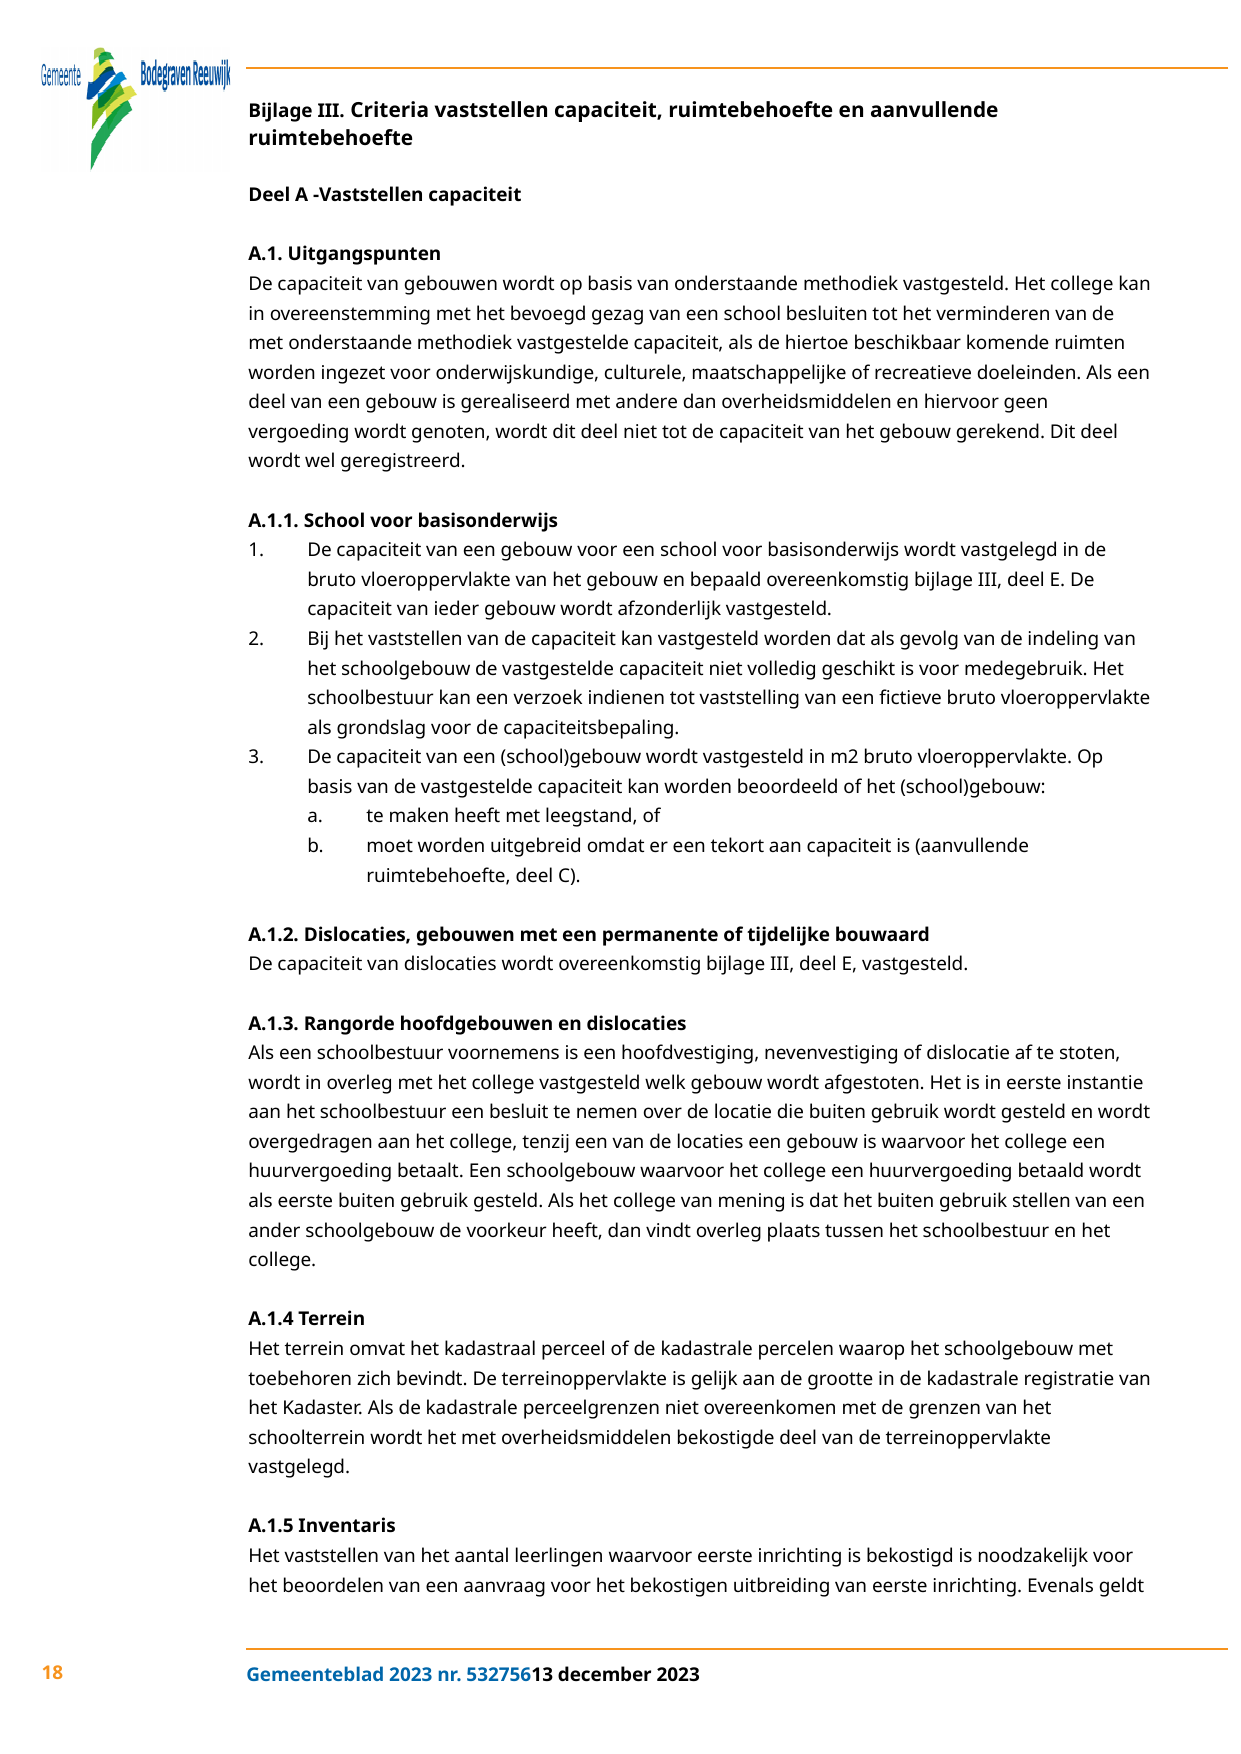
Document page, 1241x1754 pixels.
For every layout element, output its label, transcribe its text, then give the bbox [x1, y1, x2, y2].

text A.1.1. School voor basisonderwijs [248, 507, 1152, 532]
text De capaciteit van dislocaties wordt overeenkomstig bijlage III, deel E, vastgesteld. [248, 951, 1152, 976]
text A.1. Uitgangspunten [248, 241, 1152, 266]
picture [41, 47, 231, 172]
text A.1.5 Inventaris [248, 1513, 1152, 1538]
list te maken heeft met leegstand, of [307, 803, 1152, 828]
list De capaciteit van een gebouw voor een school voor basisonderwijs wordt vastgelegd in de bruto vloeroppervlakte van het gebouw en bepaald overeenkomstig bijlage III, deel E. De capaciteit van ieder gebouw wordt afzonderlijk vastgesteld. [248, 536, 1152, 621]
text De capaciteit van gebouwen wordt op basis van onderstaande methodiek vastgesteld. Het college kan in overeenstemming met het bevoegd gezag van een school besluiten tot het verminderen van de met onderstaande methodiek vastgestelde capaciteit, als de hiertoe beschikbaar komende ruimten worden ingezet voor onderwijskundige, culturele, maatschappelijke of recreatieve doeleinden. Als een deel van een gebouw is gerealiseerd met andere dan overheidsmiddelen en hiervoor geen vergoeding wordt genoten, wordt dit deel niet tot de capaciteit van het gebouw gerekend. Dit deel wordt wel geregistreerd. [248, 270, 1152, 473]
text Het vaststellen van het aantal leerlingen waarvoor eerste inrichting is bekostigd is noodzakelijk voor het beoordelen van een aanvraag voor het bekostigen uitbreiding van eerste inrichting. Evenals geldt [248, 1542, 1152, 1597]
text A.1.2. Dislocaties, gebouwen met een permanente of tijdelijke bouwaard [248, 921, 1152, 947]
text Bijlage III. Criteria vaststellen capaciteit, ruimtebehoefte en aanvullende ruimtebehoefte [248, 95, 1152, 152]
text Als een schoolbestuur voornemens is een hoofdvestiging, nevenvestiging of dislocatie af te stoten, wordt in overleg met het college vastgesteld welk gebouw wordt afgestoten. Het is in eerste instantie aan het schoolbestuur een besluit te nemen over de locatie die buiten gebruik wordt gesteld en wordt overgedragen aan het college, tenzij een van de locaties een gebouw is waarvoor het college een huurvergoeding betaalt. Een schoolgebouw waarvoor het college een huurvergoeding betaald wordt als eerste buiten gebruik gesteld. Als het college van mening is dat het buiten gebruik stellen van een ander schoolgebouw de voorkeur heeft, dan vindt overleg plaats tussen het schoolbestuur en het college. [248, 1039, 1152, 1272]
list De capaciteit van een (school)gebouw wordt vastgesteld in m2 bruto vloeroppervlakte. Op basis van de vastgestelde capaciteit kan worden beoordeeld of het (school)gebouw: [248, 743, 1152, 799]
text Deel A -Vaststellen capaciteit [248, 181, 1152, 207]
list Bij het vaststellen van de capaciteit kan vastgesteld worden dat als gevolg van de indeling van het schoolgebouw de vastgestelde capaciteit niet volledig geschikt is voor medegebruik. Het schoolbestuur kan een verzoek indienen tot vaststelling van een fictieve bruto vloeroppervlakte als grondslag voor de capaciteitsbepaling. [248, 625, 1152, 739]
text Het terrein omvat het kadastraal perceel of de kadastrale percelen waarop het schoolgebouw met toebehoren zich bevindt. De terreinoppervlakte is gelijk aan de grootte in de kadastrale registratie van het Kadaster. Als de kadastrale perceelgrenzen niet overeenkomen met de grenzen van het schoolterrein wordt het met overheidsmiddelen bekostigde deel van de terreinoppervlakte vastgelegd. [248, 1335, 1152, 1479]
text A.1.3. Rangorde hoofdgebouwen en dislocaties [248, 1010, 1152, 1035]
list moet worden uitgebreid omdat er een tekort aan capaciteit is (aanvullende ruimtebehoefte, deel C). [307, 832, 1152, 887]
text A.1.4 Terrein [248, 1306, 1152, 1331]
